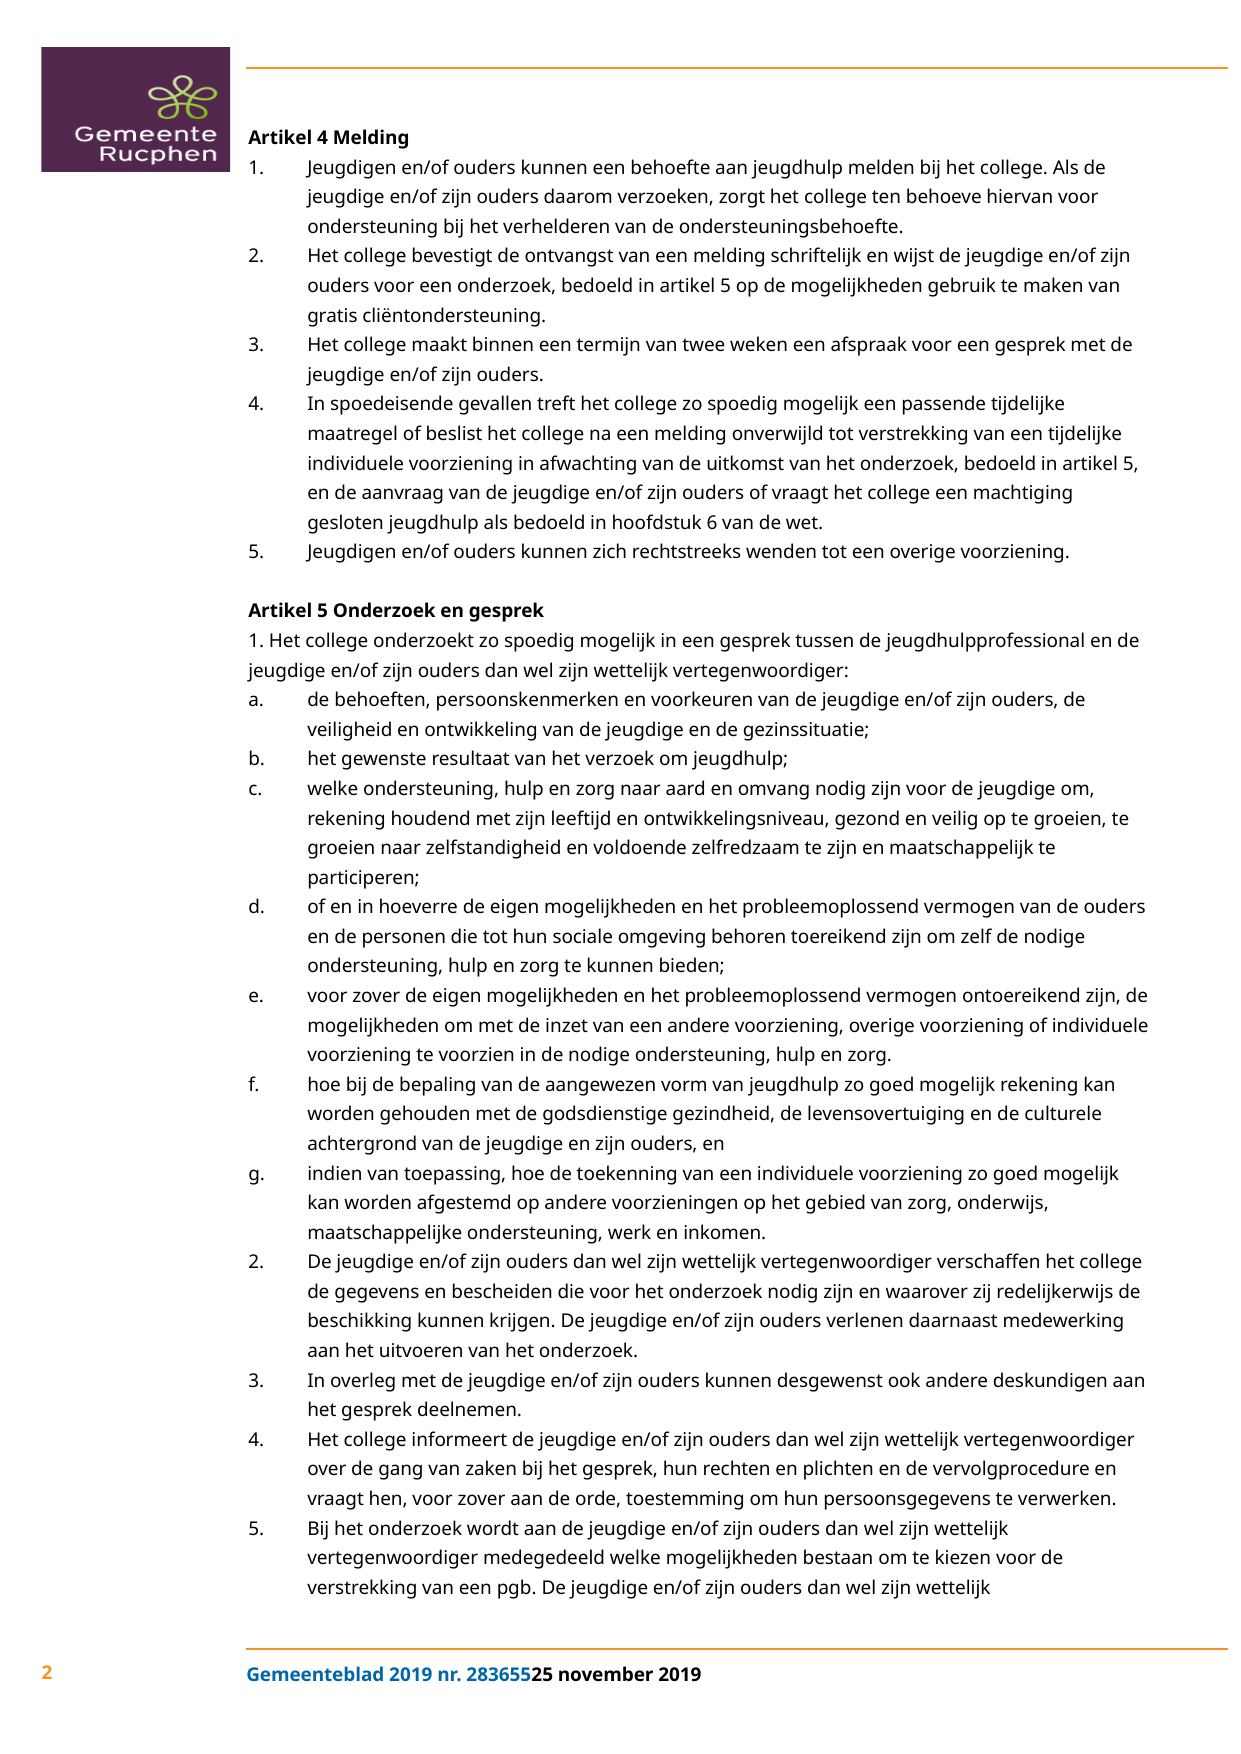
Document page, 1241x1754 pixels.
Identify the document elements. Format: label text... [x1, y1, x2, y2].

list indien van toepassing, hoe de toekenning van een individuele voorziening zo goed mogelijk kan worden afgestemd op andere voorzieningen op het gebied van zorg, onderwijs, maatschappelijke ondersteuning, werk en inkomen. [248, 1160, 1152, 1245]
list Het college maakt binnen een termijn van twee weken een afspraak voor een gesprek met de jeugdige en/of zijn ouders. [248, 331, 1152, 387]
list In overleg met de jeugdige en/of zijn ouders kunnen desgewenst ook andere deskundigen aan het gesprek deelnemen. [248, 1367, 1152, 1422]
list voor zover de eigen mogelijkheden en het probleemoplossend vermogen ontoereikend zijn, de mogelijkheden om met de inzet van een andere voorziening, overige voorziening of individuele voorziening te voorzien in de nodige ondersteuning, hulp en zorg. [248, 982, 1152, 1067]
list het gewenste resultaat van het verzoek om jeugdhulp; [248, 746, 1152, 771]
list Bij het onderzoek wordt aan de jeugdige en/of zijn ouders dan wel zijn wettelijk vertegenwoordiger medegedeeld welke mogelijkheden bestaan om te kiezen voor de verstrekking van een pgb. De jeugdige en/of zijn ouders dan wel zijn wettelijk [248, 1515, 1152, 1600]
picture [41, 47, 231, 172]
list In spoedeisende gevallen treft het college zo spoedig mogelijk een passende tijdelijke maatregel of beslist het college na een melding onverwijld tot verstrekking van een tijdelijke individuele voorziening in afwachting van de uitkomst van het onderzoek, bedoeld in artikel 5, en de aanvraag van de jeugdige en/of zijn ouders of vraagt het college een machtiging gesloten jeugdhulp als bedoeld in hoofdstuk 6 van de wet. [248, 391, 1152, 535]
list hoe bij de bepaling van de aangewezen vorm van jeugdhulp zo goed mogelijk rekening kan worden gehouden met de godsdienstige gezindheid, de levensovertuiging en de culturele achtergrond van de jeugdige en zijn ouders, en [248, 1071, 1152, 1156]
list Het college bevestigt de ontvangst van een melding schriftelijk en wijst de jeugdige en/of zijn ouders voor een onderzoek, bedoeld in artikel 5 op de mogelijkheden gebruik te maken van gratis cliëntondersteuning. [248, 243, 1152, 328]
text Artikel 5 Onderzoek en gesprek [248, 598, 1152, 623]
text 1. Het college onderzoekt zo spoedig mogelijk in een gesprek tussen de jeugdhulpprofessional en de jeugdige en/of zijn ouders dan wel zijn wettelijk vertegenwoordiger: [248, 627, 1152, 683]
list De jeugdige en/of zijn ouders dan wel zijn wettelijk vertegenwoordiger verschaffen het college de gegevens en bescheiden die voor het onderzoek nodig zijn en waarover zij redelijkerwijs de beschikking kunnen krijgen. De jeugdige en/of zijn ouders verlenen daarnaast medewerking aan het uitvoeren van het onderzoek. [248, 1248, 1152, 1363]
list welke ondersteuning, hulp en zorg naar aard en omvang nodig zijn voor de jeugdige om, rekening houdend met zijn leeftijd en ontwikkelingsniveau, gezond en veilig op te groeien, te groeien naar zelfstandigheid en voldoende zelfredzaam te zijn en maatschappelijk te participeren; [248, 775, 1152, 890]
list de behoeften, persoonskenmerken en voorkeuren van de jeugdige en/of zijn ouders, de veiligheid en ontwikkeling van de jeugdige en de gezinssituatie; [248, 686, 1152, 742]
list Jeugdigen en/of ouders kunnen een behoefte aan jeugdhulp melden bij het college. Als de jeugdige en/of zijn ouders daarom verzoeken, zorgt het college ten behoeve hiervan voor ondersteuning bij het verhelderen van de ondersteuningsbehoefte. [248, 154, 1152, 239]
list Jeugdigen en/of ouders kunnen zich rechtstreeks wenden tot een overige voorziening. [248, 538, 1152, 564]
text Artikel 4 Melding [248, 124, 1152, 150]
list Het college informeert de jeugdige en/of zijn ouders dan wel zijn wettelijk vertegenwoordiger over de gang van zaken bij het gesprek, hun rechten en plichten en de vervolgprocedure en vraagt hen, voor zover aan de orde, toestemming om hun persoonsgegevens te verwerken. [248, 1426, 1152, 1511]
list of en in hoeverre de eigen mogelijkheden en het probleemoplossend vermogen van de ouders en de personen die tot hun sociale omgeving behoren toereikend zijn om zelf de nodige ondersteuning, hulp en zorg te kunnen bieden; [248, 893, 1152, 978]
